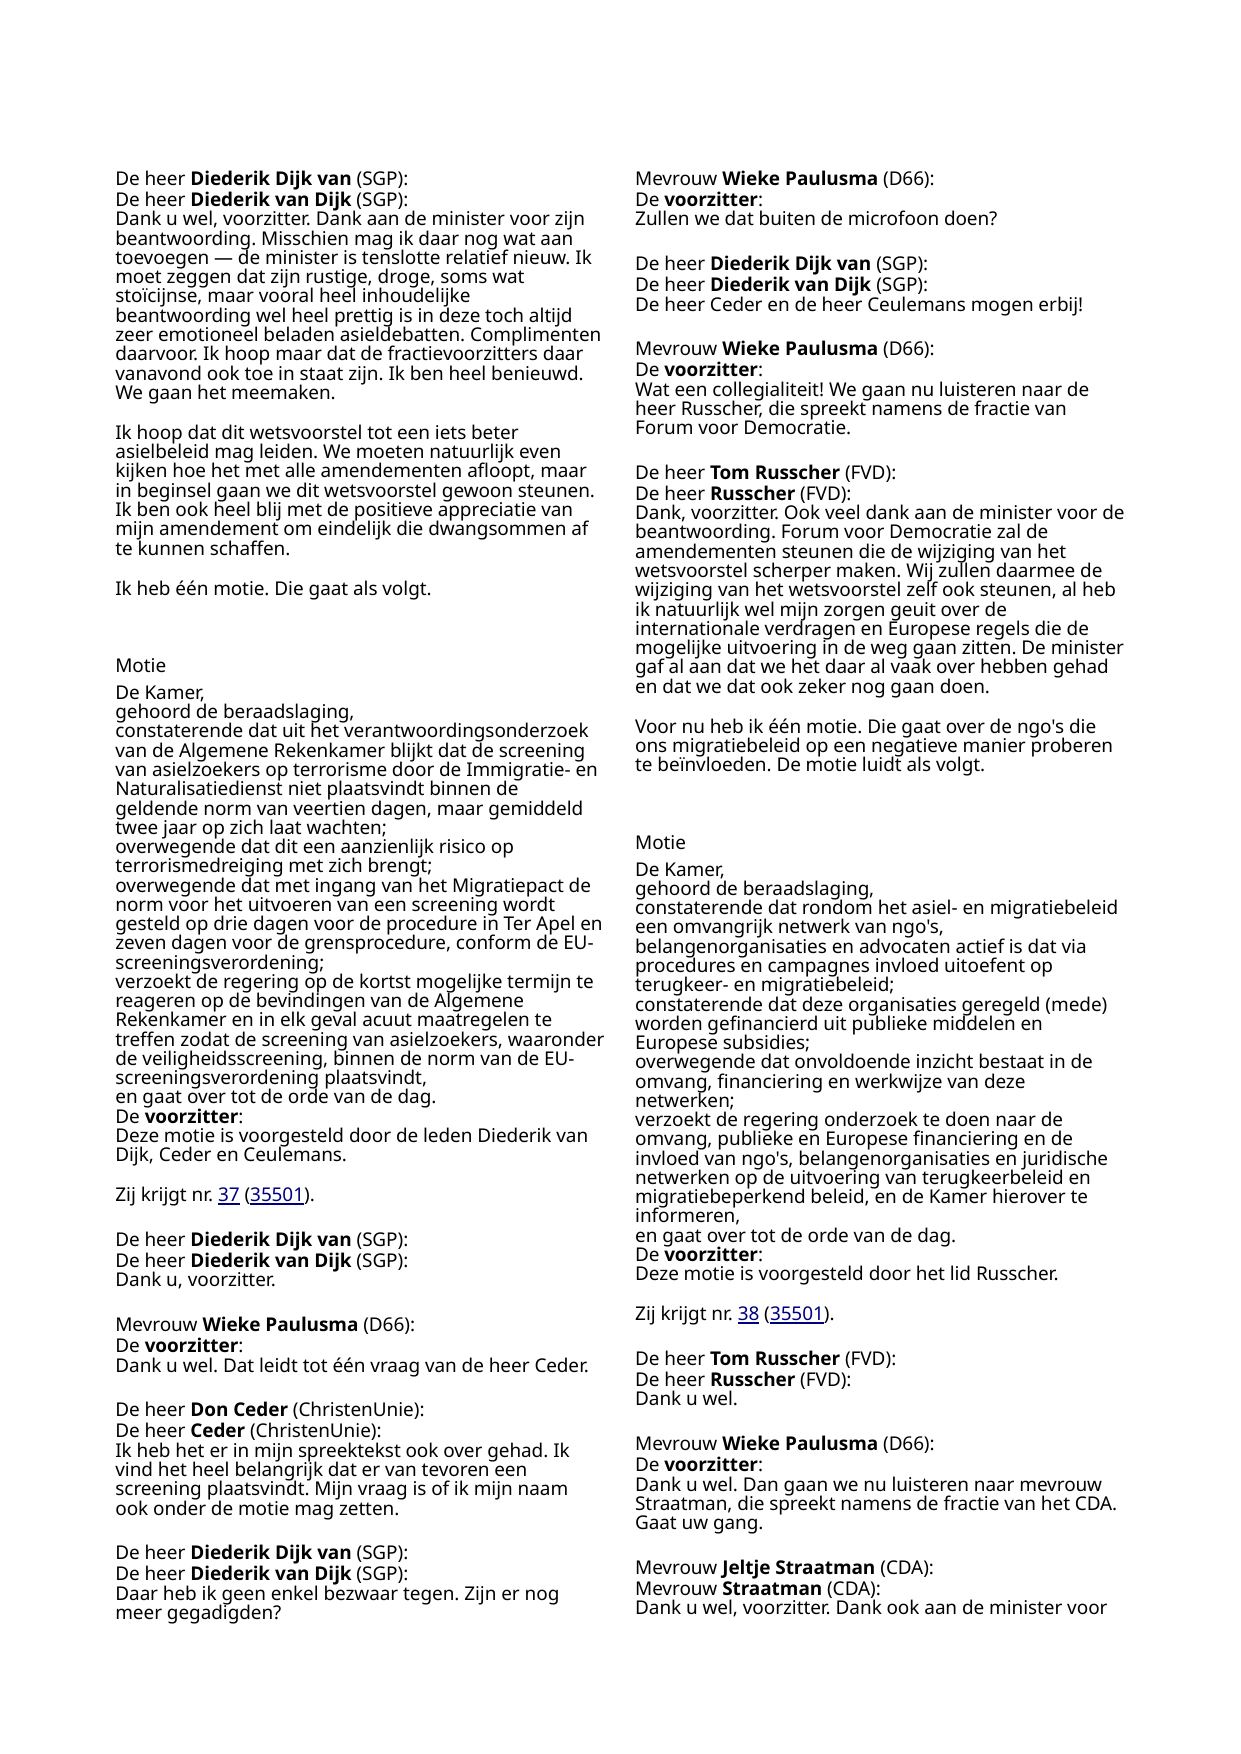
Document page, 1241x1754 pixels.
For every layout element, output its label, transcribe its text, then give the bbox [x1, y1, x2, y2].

text De heer Diederik van Dijk (SGP): [115, 1565, 605, 1584]
text De heer Diederik van Dijk (SGP): [115, 1252, 605, 1271]
text overwegende dat onvoldoende inzicht bestaat in de omvang, financiering en werkwijze van deze netwerken; [635, 1053, 1125, 1111]
text Deze motie is voorgesteld door de leden Diederik van Dijk, Ceder en Ceulemans. [115, 1127, 605, 1166]
text Daar heb ik geen enkel bezwaar tegen. Zijn er nog meer gegadigden? [115, 1584, 605, 1623]
text De heer Tom Russcher (FVD): [635, 459, 1125, 485]
text De heer Diederik van Dijk (SGP): [635, 276, 1125, 296]
text Mevrouw Wieke Paulusma (D66): [635, 1431, 1125, 1456]
text gehoord de beraadslaging, [115, 703, 605, 722]
text De heer Diederik Dijk van (SGP): [115, 1539, 605, 1565]
text Dank u, voorzitter. [115, 1271, 605, 1291]
text Ik heb het er in mijn spreektekst ook over gehad. Ik vind het heel belangrijk dat er van tevoren een screening plaatsvindt. Mijn vraag is of ik mijn naam ook onder de motie mag zetten. [115, 1442, 605, 1519]
text De Kamer, [115, 684, 605, 703]
text De voorzitter: [635, 1246, 1125, 1265]
text Zullen we dat buiten de microfoon doen? [635, 210, 1125, 230]
text Motie [115, 652, 605, 678]
text De heer Ceder (ChristenUnie): [115, 1422, 605, 1442]
text De heer Don Ceder (ChristenUnie): [115, 1397, 605, 1422]
text Mevrouw Wieke Paulusma (D66): [635, 336, 1125, 361]
text Dank u wel. [635, 1390, 1125, 1410]
text constaterende dat rondom het asiel- en migratiebeleid een omvangrijk netwerk van ngo's, belangenorganisaties en advocaten actief is dat via procedures en campagnes invloed uitoefent op terugkeer- en migratiebeleid; [635, 899, 1125, 996]
text overwegende dat met ingang van het Migratiepact de norm voor het uitvoeren van een screening wordt gesteld op drie dagen voor de procedure in Ter Apel en zeven dagen voor de grensprocedure, conform de EU-screeningsverordening; [115, 877, 605, 973]
text Mevrouw Jeltje Straatman (CDA): [635, 1554, 1125, 1580]
text Deze motie is voorgesteld door het lid Russcher. [635, 1265, 1125, 1284]
text De heer Russcher (FVD): [635, 485, 1125, 504]
text Mevrouw Wieke Paulusma (D66): [115, 1312, 605, 1337]
text Dank u wel, voorzitter. Dank ook aan de minister voor [635, 1599, 1125, 1618]
text De heer Diederik Dijk van (SGP): [115, 165, 605, 191]
text De Kamer, [635, 861, 1125, 880]
text De heer Diederik van Dijk (SGP): [115, 191, 605, 210]
text De heer Diederik Dijk van (SGP): [635, 251, 1125, 276]
text De voorzitter: [635, 1456, 1125, 1476]
text overwegende dat dit een aanzienlijk risico op terrorismedreiging met zich brengt; [115, 838, 605, 877]
text Motie [635, 829, 1125, 855]
text Dank, voorzitter. Ook veel dank aan de minister voor de beantwoording. Forum voor Democratie zal de amendementen steunen die de wijziging van het wetsvoorstel scherper maken. Wij zullen daarmee de wijziging van het wetsvoorstel zelf ook steunen, al heb ik natuurlijk wel mijn zorgen geuit over de internationale verdragen en Europese regels die de mogelijke uitvoering in de weg gaan zitten. De minister gaf al aan dat we het daar al vaak over hebben gehad en dat we dat ook zeker nog gaan doen. [635, 504, 1125, 697]
text Mevrouw Wieke Paulusma (D66): [635, 165, 1125, 191]
text Dank u wel. Dat leidt tot één vraag van de heer Ceder. [115, 1357, 605, 1376]
text Dank u wel. Dan gaan we nu luisteren naar mevrouw Straatman, die spreekt namens de fractie van het CDA. Gaat uw gang. [635, 1476, 1125, 1533]
text Dank u wel, voorzitter. Dank aan de minister voor zijn beantwoording. Misschien mag ik daar nog wat aan toevoegen — de minister is tenslotte relatief nieuw. Ik moet zeggen dat zijn rustige, droge, soms wat stoïcijnse, maar vooral heel inhoudelijke beantwoording wel heel prettig is in deze toch altijd zeer emotioneel beladen asieldebatten. Complimenten daarvoor. Ik hoop maar dat de fractievoorzitters daar vanavond ook toe in staat zijn. Ik ben heel benieuwd. We gaan het meemaken. [115, 210, 605, 403]
text gehoord de beraadslaging, [635, 880, 1125, 899]
text Zij krijgt nr. 37 (35501). [115, 1186, 605, 1206]
text en gaat over tot de orde van de dag. [635, 1227, 1125, 1246]
text De voorzitter: [115, 1337, 605, 1357]
text Voor nu heb ik één motie. Die gaat over de ngo's die ons migratiebeleid op een negatieve manier proberen te beïnvloeden. De motie luidt als volgt. [635, 718, 1125, 776]
text De heer Russcher (FVD): [635, 1371, 1125, 1390]
text Ik hoop dat dit wetsvoorstel tot een iets beter asielbeleid mag leiden. We moeten natuurlijk even kijken hoe het met alle amendementen afloopt, maar in beginsel gaan we dit wetsvoorstel gewoon steunen. Ik ben ook heel blij met de positieve appreciatie van mijn amendement om eindelijk die dwangsommen af te kunnen schaffen. [115, 424, 605, 559]
text Mevrouw Straatman (CDA): [635, 1580, 1125, 1599]
text verzoekt de regering onderzoek te doen naar de omvang, publieke en Europese financiering en de invloed van ngo's, belangenorganisaties en juridische netwerken op de uitvoering van terugkeerbeleid en migratiebeperkend beleid, en de Kamer hierover te informeren, [635, 1111, 1125, 1227]
text Zij krijgt nr. 38 (35501). [635, 1305, 1125, 1324]
text De voorzitter: [115, 1108, 605, 1127]
text constaterende dat uit het verantwoordingsonderzoek van de Algemene Rekenkamer blijkt dat de screening van asielzoekers op terrorisme door de Immigratie- en Naturalisatiedienst niet plaatsvindt binnen de geldende norm van veertien dagen, maar gemiddeld twee jaar op zich laat wachten; [115, 722, 605, 838]
text en gaat over tot de orde van de dag. [115, 1088, 605, 1108]
text Ik heb één motie. Die gaat als volgt. [115, 579, 605, 599]
text De heer Tom Russcher (FVD): [635, 1345, 1125, 1371]
text De heer Diederik Dijk van (SGP): [115, 1226, 605, 1252]
text Wat een collegialiteit! We gaan nu luisteren naar de heer Russcher, die spreekt namens de fractie van Forum voor Democratie. [635, 381, 1125, 438]
text De voorzitter: [635, 361, 1125, 381]
text De voorzitter: [635, 191, 1125, 210]
text constaterende dat deze organisaties geregeld (mede) worden gefinancierd uit publieke middelen en Europese subsidies; [635, 996, 1125, 1053]
text De heer Ceder en de heer Ceulemans mogen erbij! [635, 296, 1125, 315]
text verzoekt de regering op de kortst mogelijke termijn te reageren op de bevindingen van de Algemene Rekenkamer en in elk geval acuut maatregelen te treffen zodat de screening van asielzoekers, waaronder de veiligheidsscreening, binnen de norm van de EU-screeningsverordening plaatsvindt, [115, 973, 605, 1088]
